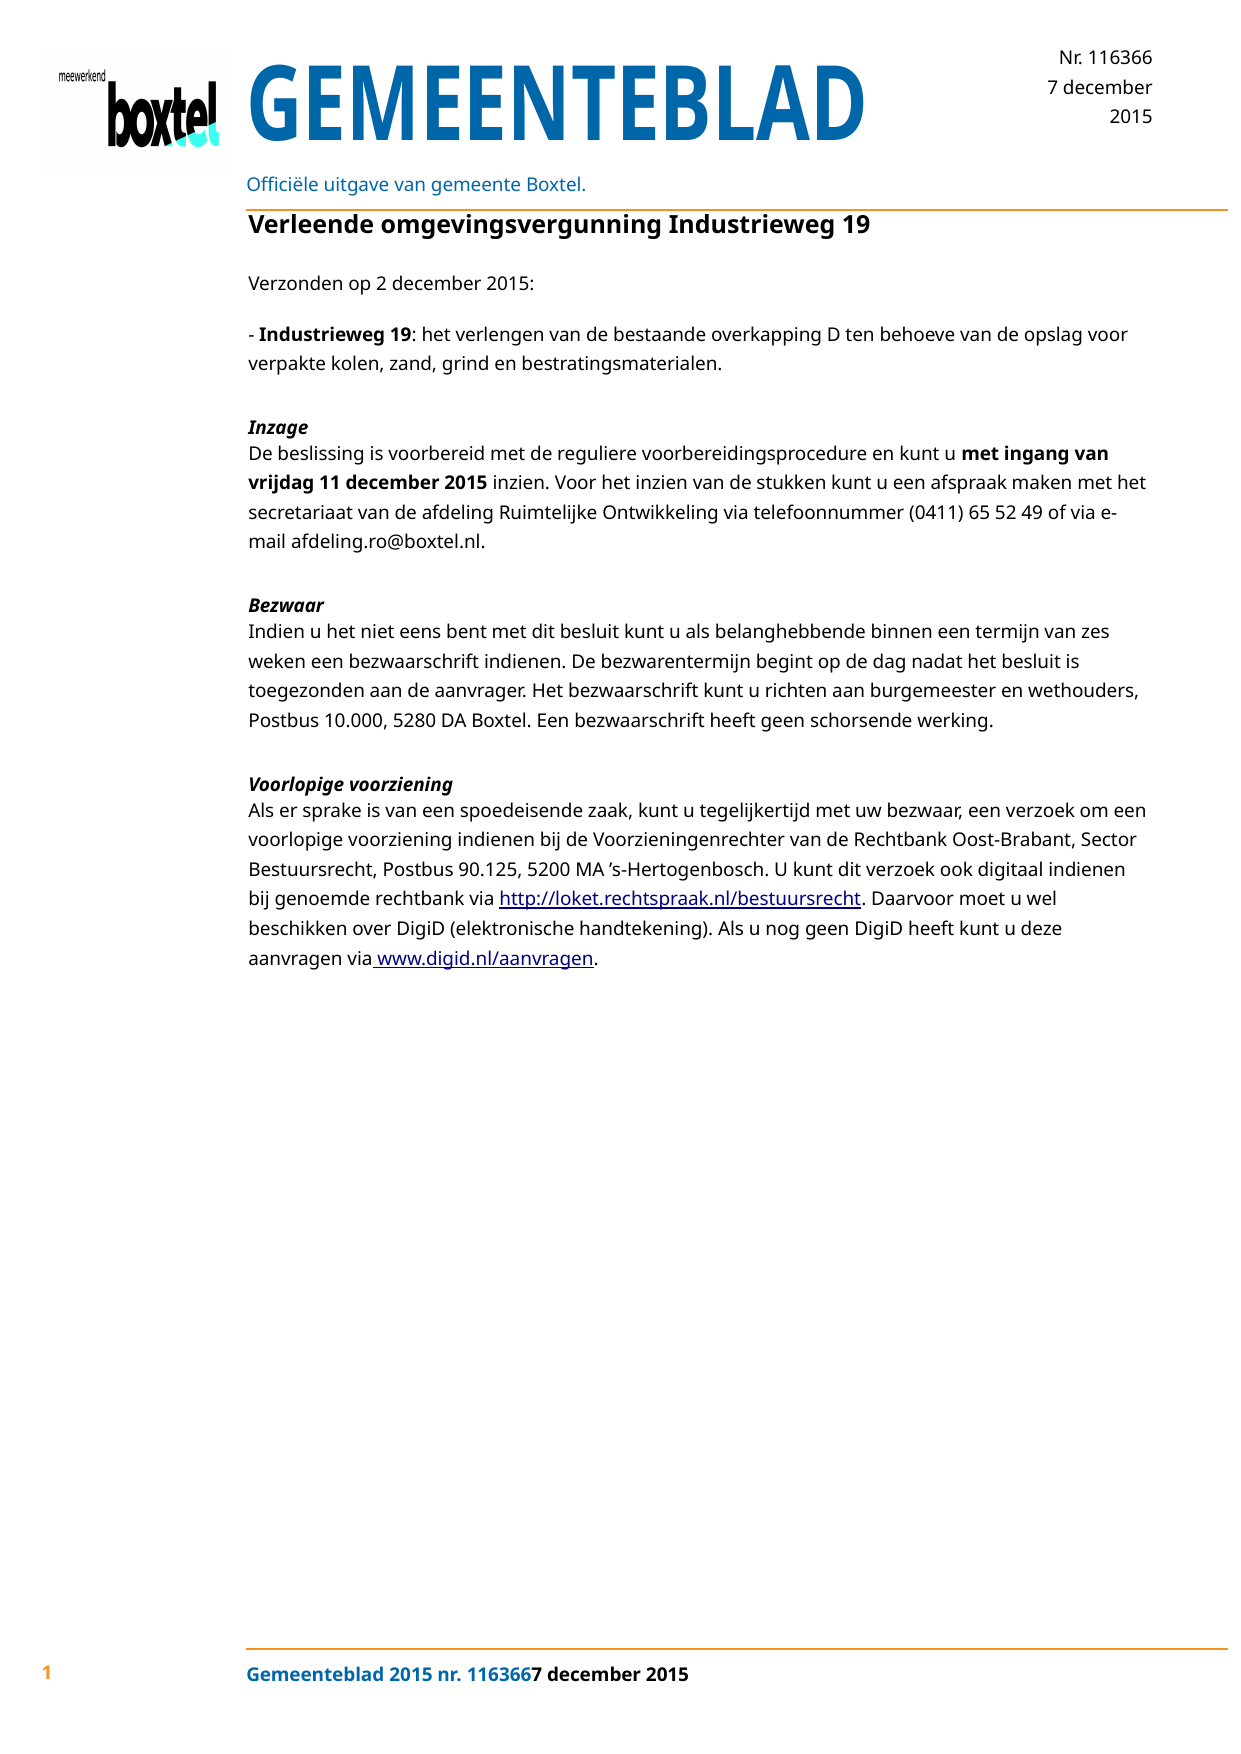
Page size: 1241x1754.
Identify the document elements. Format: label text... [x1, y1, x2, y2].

picture [41, 47, 231, 172]
text Verzonden op 2 december 2015: [248, 270, 1152, 296]
text - Industrieweg 19: het verlengen van de bestaande overkapping D ten behoeve van de opslag voor verpakte kolen, zand, grind en bestratingsmaterialen. [248, 321, 1152, 376]
text Inzage [248, 414, 1152, 440]
text De beslissing is voorbereid met de reguliere voorbereidingsprocedure en kunt u met ingang van vrijdag 11 december 2015 inzien. Voor het inzien van de stukken kunt u een afspraak maken met het secretariaat van de afdeling Ruimtelijke Ontwikkeling via telefoonnummer (0411) 65 52 49 of via e-mail afdeling.ro@boxtel.nl. [248, 440, 1152, 554]
text Indien u het niet eens bent met dit besluit kunt u als belanghebbende binnen een termijn van zes weken een bezwaarschrift indienen. De bezwarentermijn begint op de dag nadat het besluit is toegezonden aan de aanvrager. Het bezwaarschrift kunt u richten aan burgemeester en wethouders, Postbus 10.000, 5280 DA Boxtel. Een bezwaarschrift heeft geen schorsende werking. [248, 618, 1152, 733]
text Verleende omgevingsvergunning Industrieweg 19 [248, 211, 1152, 241]
text Voorlopige voorziening [248, 771, 1152, 797]
text Bezwaar [248, 593, 1152, 618]
text Als er sprake is van een spoedeisende zaak, kunt u tegelijkertijd met uw bezwaar, een verzoek om een voorlopige voorziening indienen bij de Voorzieningenrechter van de Rechtbank Oost-Brabant, Sector Bestuursrecht, Postbus 90.125, 5200 MA ’s-Hertogenbosch. U kunt dit verzoek ook digitaal indienen bij genoemde rechtbank via http://loket.rechtspraak.nl/bestuursrecht. Daarvoor moet u wel beschikken over DigiD (elektronische handtekening). Als u nog geen DigiD heeft kunt u deze aanvragen via www.digid.nl/aanvragen. [248, 797, 1152, 971]
